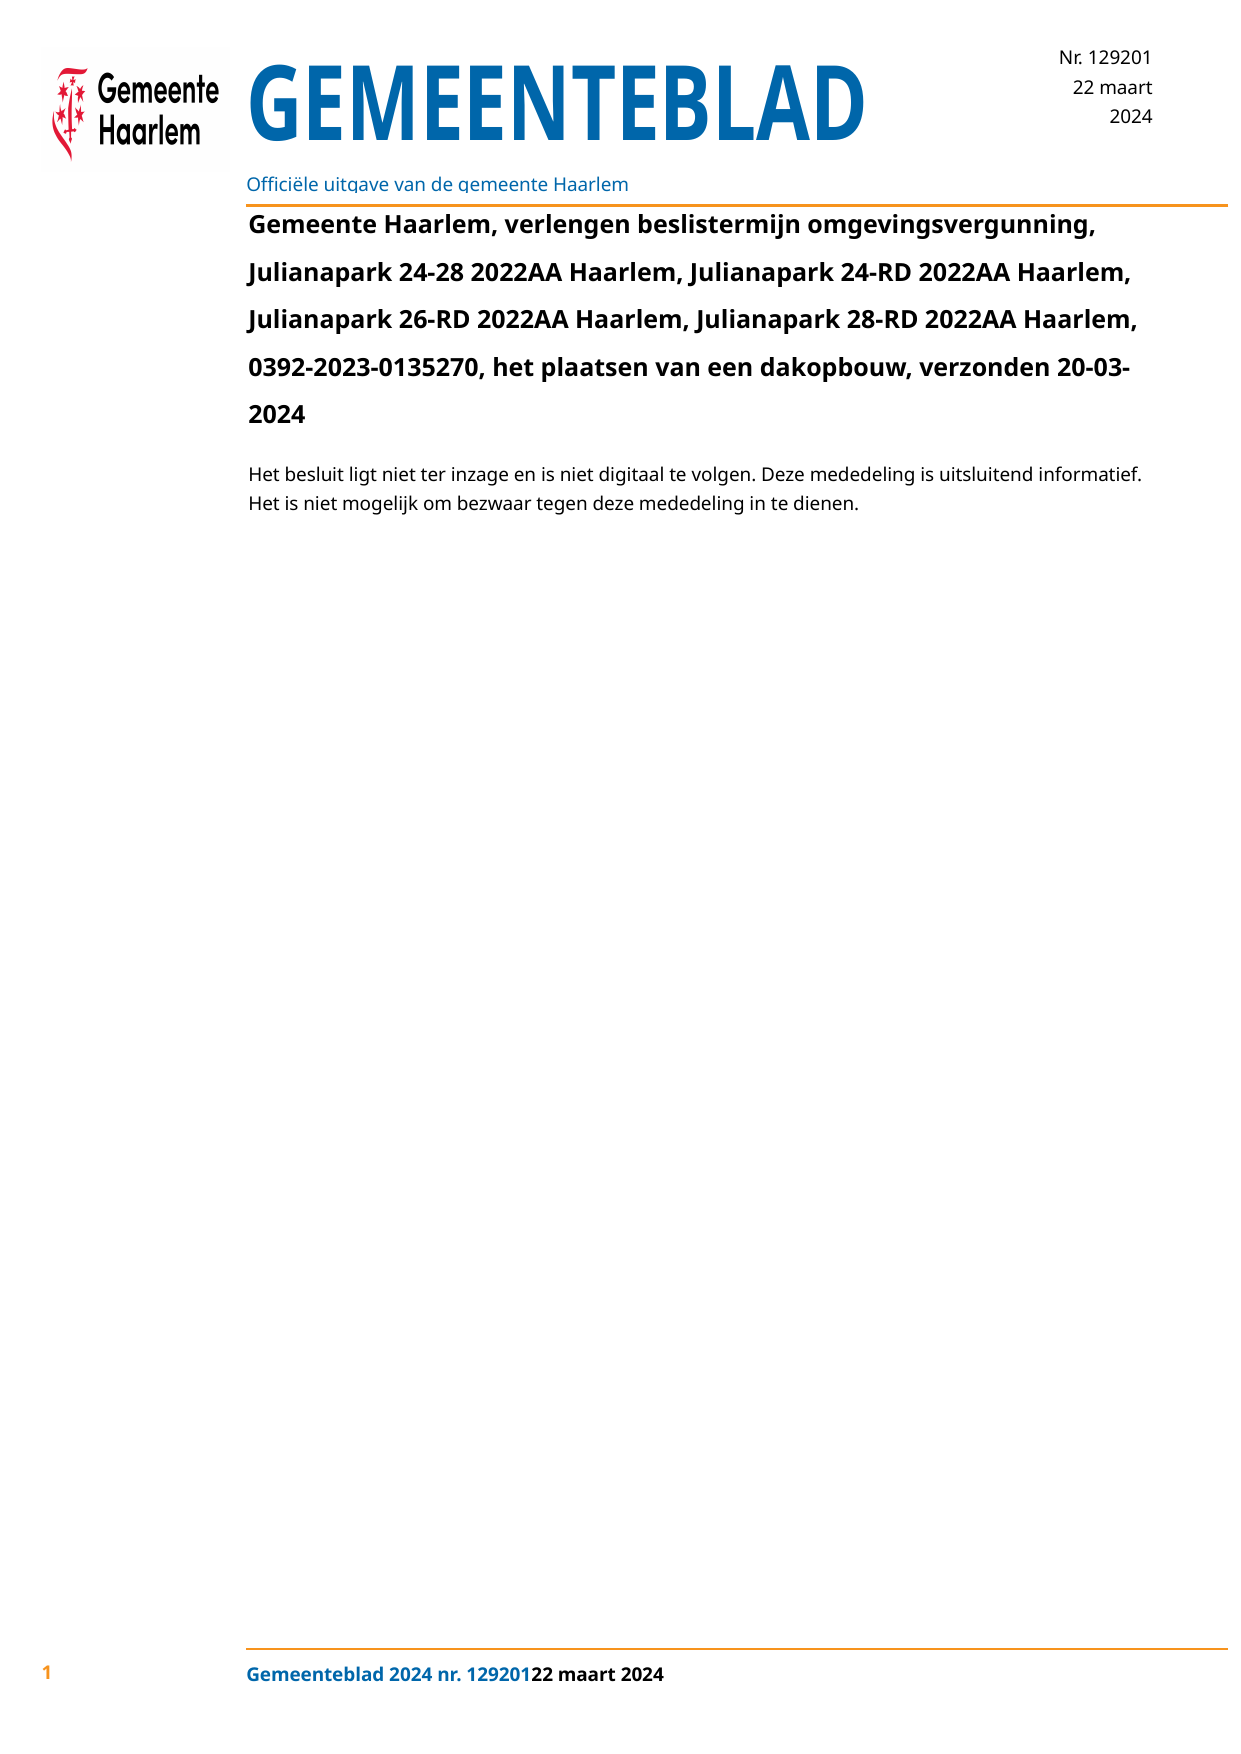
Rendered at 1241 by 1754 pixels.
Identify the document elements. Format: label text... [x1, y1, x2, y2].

text Het besluit ligt niet ter inzage en is niet digitaal te volgen. Deze mededeling is uitsluitend informatief. Het is niet mogelijk om bezwaar tegen deze mededeling in te dienen. [248, 461, 1152, 516]
text Gemeente Haarlem, verlengen beslistermijn omgevingsvergunning, Julianapark 24-28 2022AA Haarlem, Julianapark 24-RD 2022AA Haarlem, Julianapark 26-RD 2022AA Haarlem, Julianapark 28-RD 2022AA Haarlem, 0392-2023-0135270, het plaatsen van een dakopbouw, verzonden 20-03-2024 [248, 207, 1152, 431]
picture [41, 47, 231, 172]
